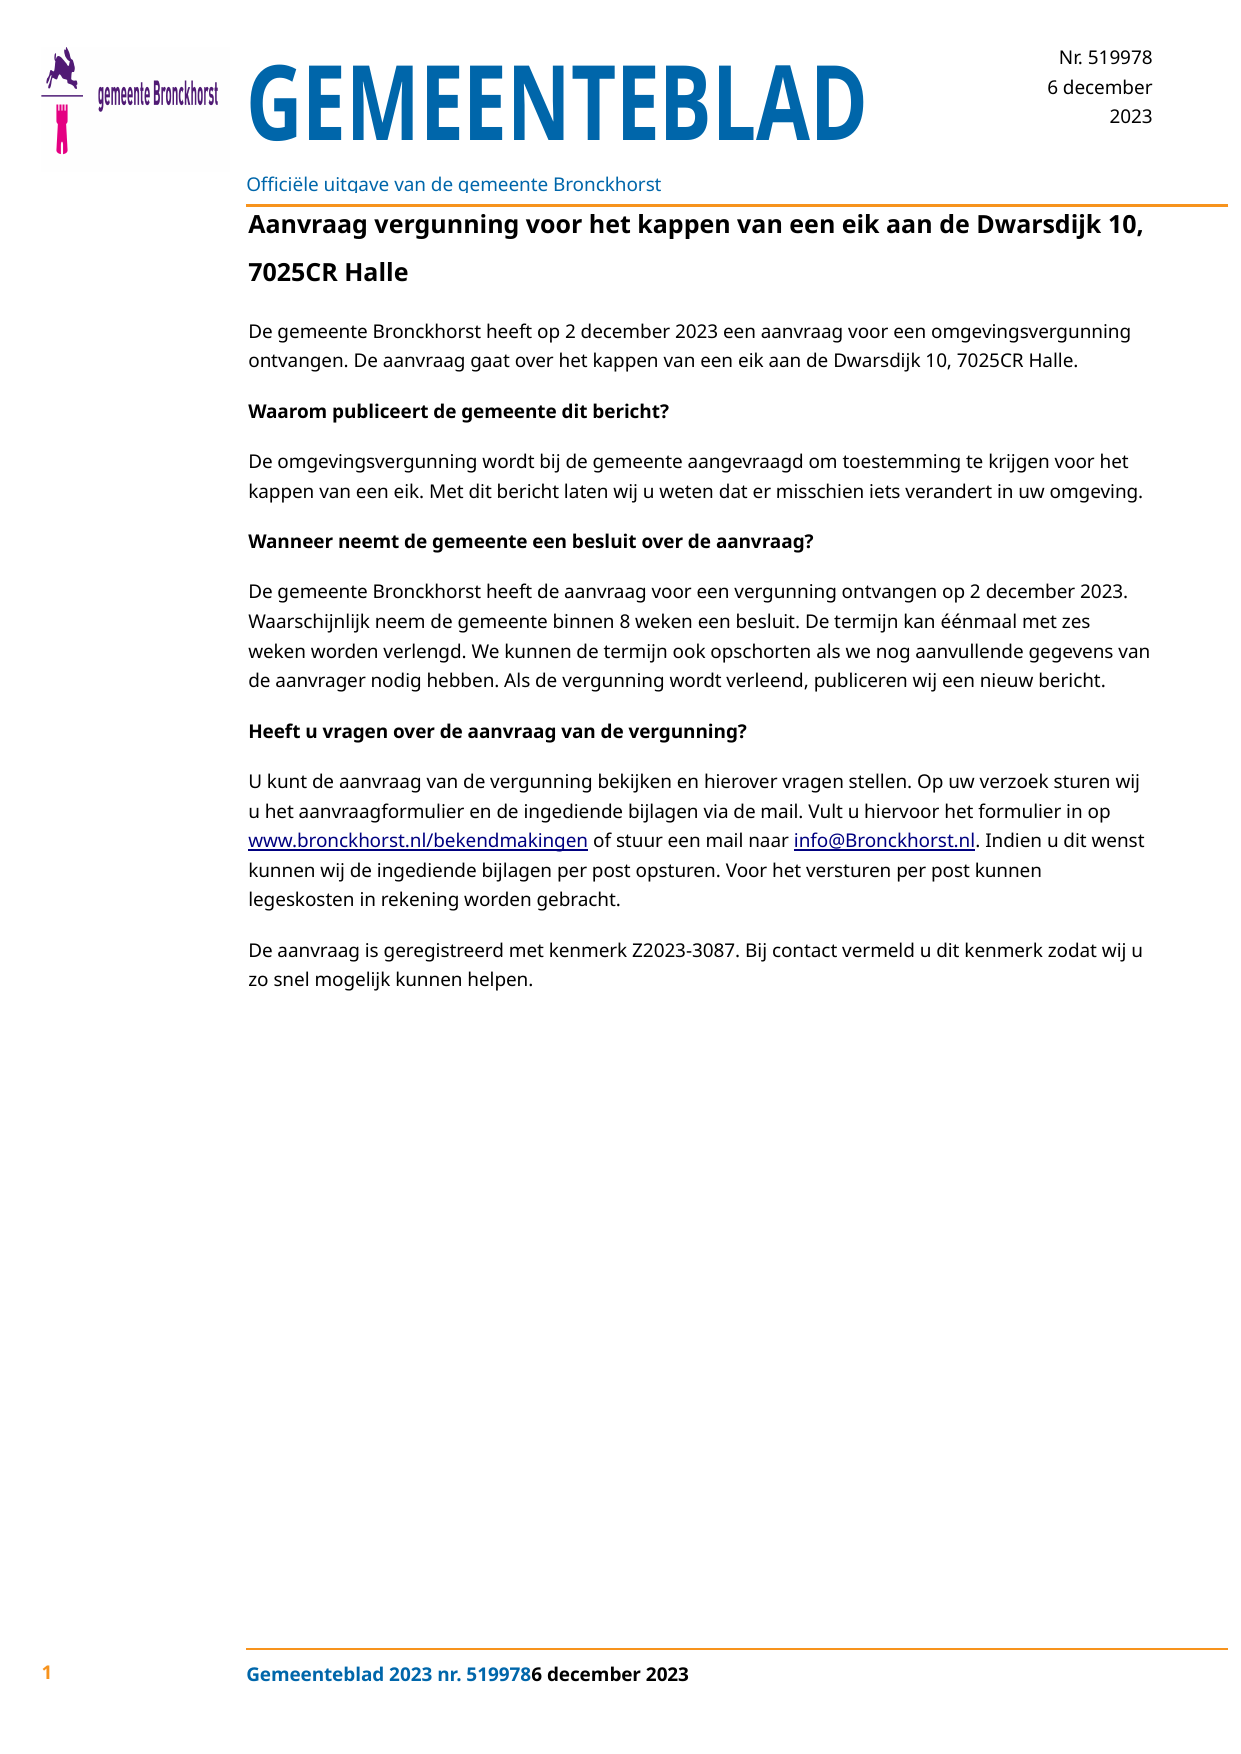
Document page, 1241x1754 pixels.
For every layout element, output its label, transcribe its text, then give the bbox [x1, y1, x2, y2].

text Aanvraag vergunning voor het kappen van een eik aan de Dwarsdijk 10, 7025CR Halle [248, 207, 1152, 288]
text De omgevingsvergunning wordt bij de gemeente aangevraagd om toestemming te krijgen voor het kappen van een eik. Met dit bericht laten wij u weten dat er misschien iets verandert in uw omgeving. [248, 448, 1152, 504]
text Heeft u vragen over de aanvraag van de vergunning? [248, 718, 1152, 744]
text De gemeente Bronckhorst heeft op 2 december 2023 een aanvraag voor een omgevingsvergunning ontvangen. De aanvraag gaat over het kappen van een eik aan de Dwarsdijk 10, 7025CR Halle. [248, 318, 1152, 373]
text De aanvraag is geregistreerd met kenmerk Z2023-3087. Bij contact vermeld u dit kenmerk zodat wij u zo snel mogelijk kunnen helpen. [248, 937, 1152, 992]
picture [41, 47, 231, 172]
text Waarom publiceert de gemeente dit bericht? [248, 398, 1152, 424]
text Wanneer neemt de gemeente een besluit over de aanvraag? [248, 528, 1152, 554]
text De gemeente Bronckhorst heeft de aanvraag voor een vergunning ontvangen op 2 december 2023. Waarschijnlijk neem de gemeente binnen 8 weken een besluit. De termijn kan éénmaal met zes weken worden verlengd. We kunnen de termijn ook opschorten als we nog aanvullende gegevens van de aanvrager nodig hebben. Als de vergunning wordt verleend, publiceren wij een nieuw bericht. [248, 579, 1152, 693]
text U kunt de aanvraag van de vergunning bekijken en hierover vragen stellen. Op uw verzoek sturen wij u het aanvraagformulier en de ingediende bijlagen via de mail. Vult u hiervoor het formulier in op www.bronckhorst.nl/bekendmakingen of stuur een mail naar info@Bronckhorst.nl. Indien u dit wenst kunnen wij de ingediende bijlagen per post opsturen. Voor het versturen per post kunnen legeskosten in rekening worden gebracht. [248, 768, 1152, 912]
